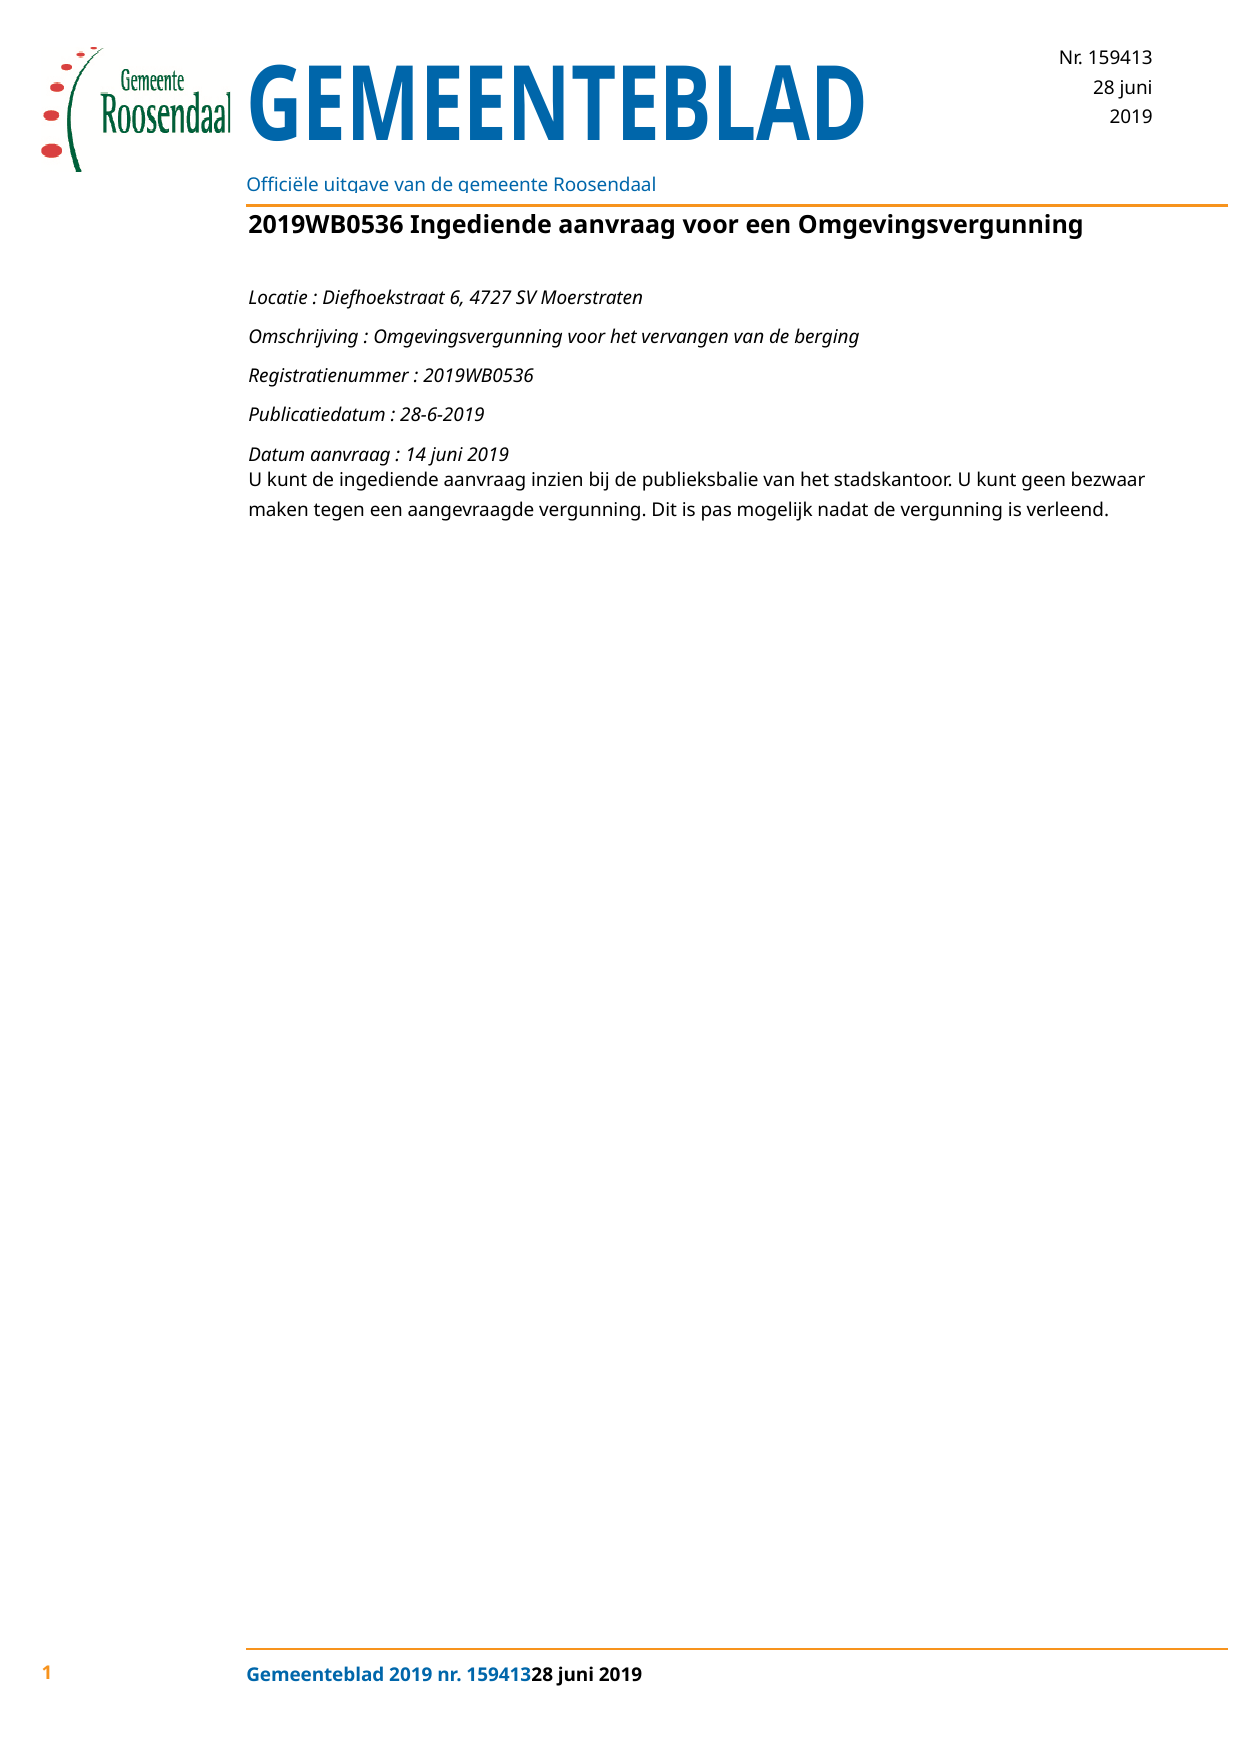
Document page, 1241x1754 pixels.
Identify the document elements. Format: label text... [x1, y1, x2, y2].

text Datum aanvraag : 14 juni 2019 [248, 441, 1152, 467]
text 2019WB0536 Ingediende aanvraag voor een Omgevingsvergunning [248, 207, 1152, 241]
text Publicatiedatum : 28-6-2019 [248, 402, 1152, 427]
text Locatie : Diefhoekstraat 6, 4727 SV Moerstraten [248, 284, 1152, 309]
text Registratienummer : 2019WB0536 [248, 362, 1152, 388]
text Omschrijving : Omgevingsvergunning voor het vervangen van de berging [248, 323, 1152, 349]
text U kunt de ingediende aanvraag inzien bij de publieksbalie van het stadskantoor. U kunt geen bezwaar maken tegen een aangevraagde vergunning. Dit is pas mogelijk nadat de vergunning is verleend. [248, 467, 1152, 522]
picture [41, 47, 231, 172]
